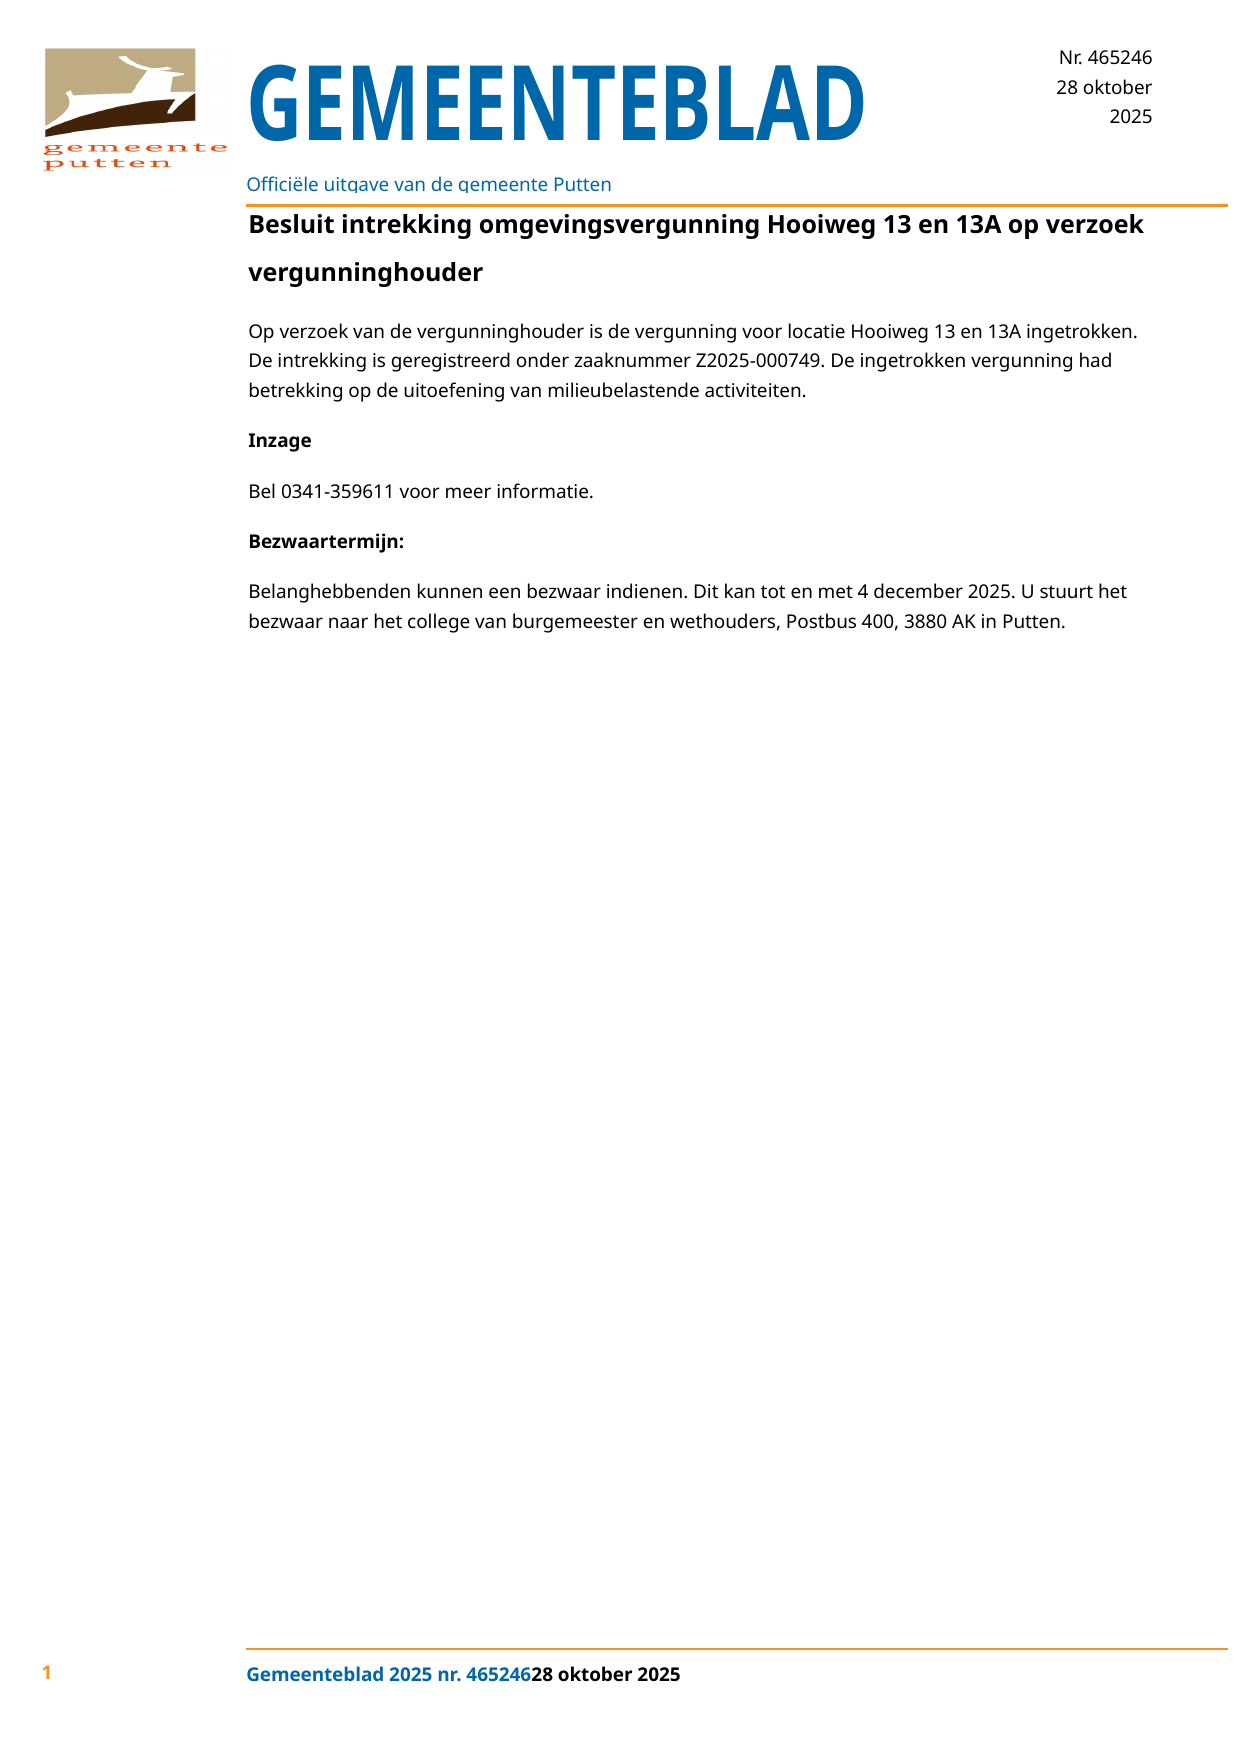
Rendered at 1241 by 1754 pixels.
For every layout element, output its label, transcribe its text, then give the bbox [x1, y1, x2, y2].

text Besluit intrekking omgevingsvergunning Hooiweg 13 en 13A op verzoek vergunninghouder [248, 207, 1152, 288]
text Bel 0341-359611 voor meer informatie. [248, 478, 1152, 504]
text Belanghebbenden kunnen een bezwaar indienen. Dit kan tot en met 4 december 2025. U stuurt het bezwaar naar het college van burgemeester en wethouders, Postbus 400, 3880 AK in Putten. [248, 579, 1152, 634]
text Bezwaartermijn: [248, 528, 1152, 554]
picture [41, 47, 231, 172]
text Op verzoek van de vergunninghouder is de vergunning voor locatie Hooiweg 13 en 13A ingetrokken. De intrekking is geregistreerd onder zaaknummer Z2025-000749. De ingetrokken vergunning had betrekking op de uitoefening van milieubelastende activiteiten. [248, 318, 1152, 403]
text Inzage [248, 427, 1152, 453]
